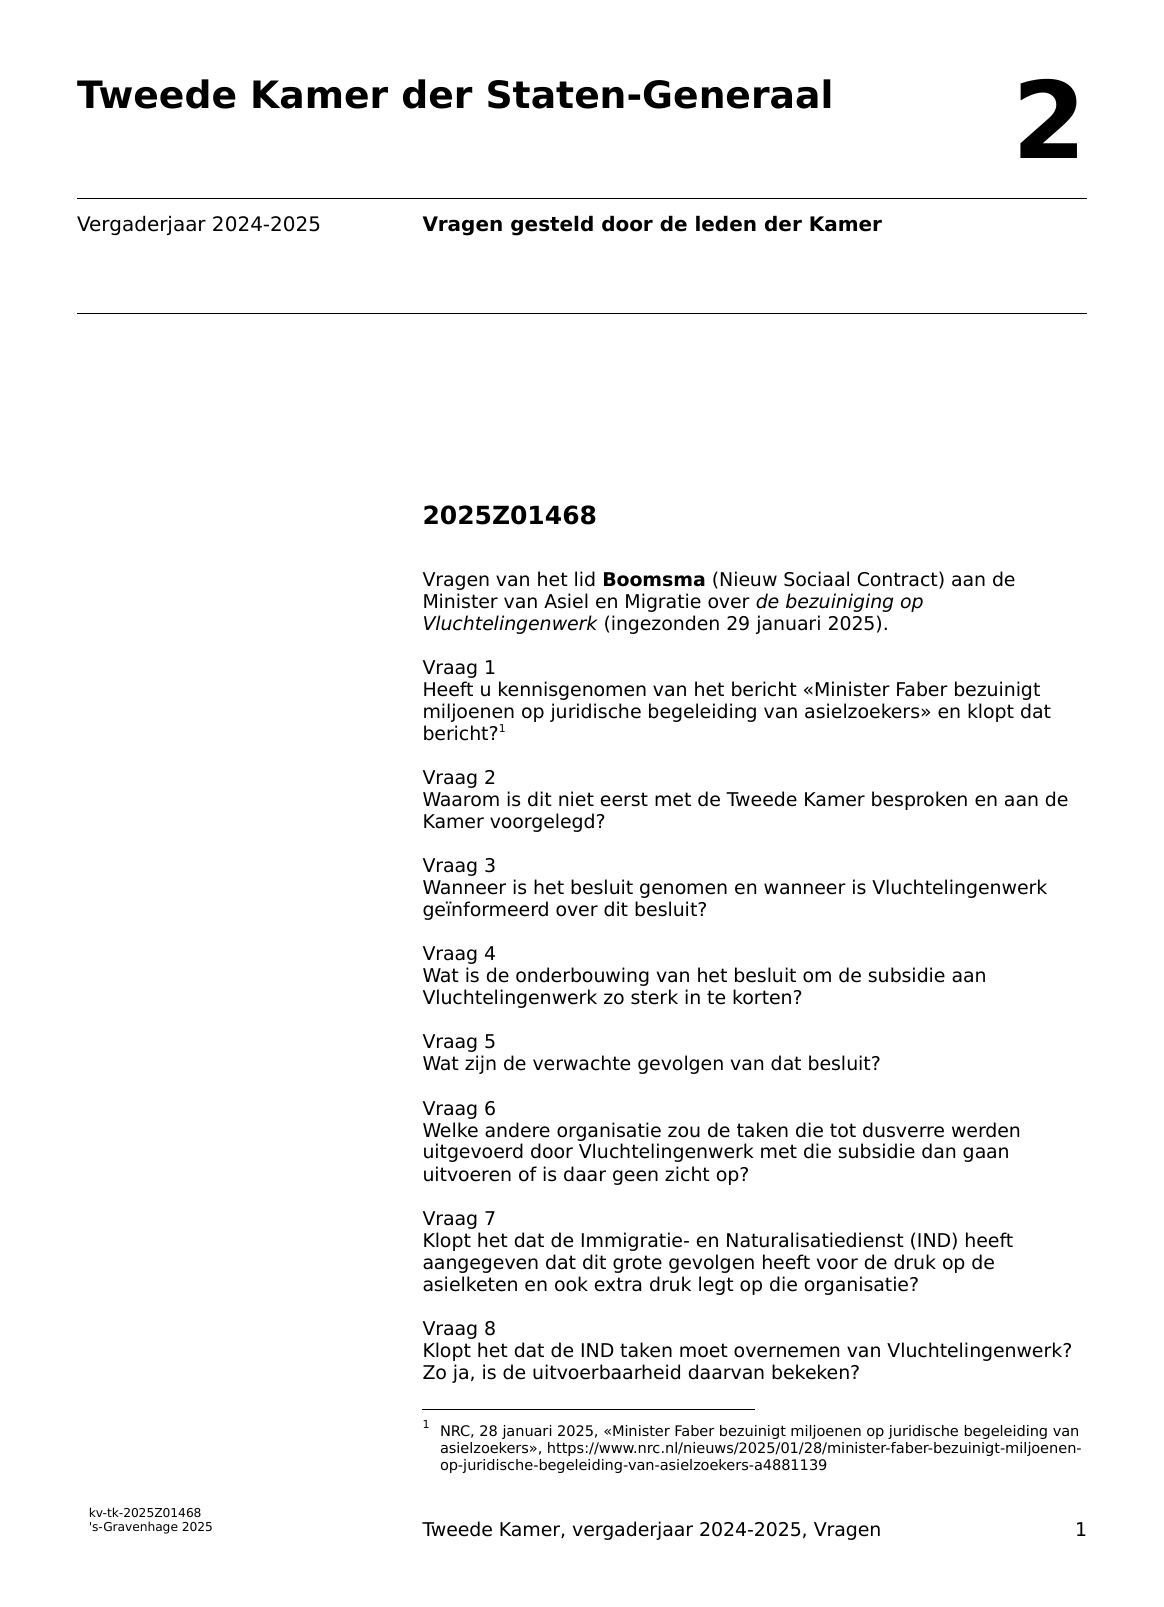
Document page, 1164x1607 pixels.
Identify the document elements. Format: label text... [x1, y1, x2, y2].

text Heeft u kennisgenomen van het bericht «Minister Faber bezuinigt miljoenen op juridische begeleiding van asielzoekers» en klopt dat bericht? [422, 679, 1087, 745]
text Vraag 4 [422, 943, 1087, 965]
text Waarom is dit niet eerst met de Tweede Kamer besproken en aan de Kamer voorgelegd? [422, 789, 1087, 833]
table_cell Vragen gesteld door de leden der Kamer [422, 199, 1087, 313]
table_header Tweede Kamer der Staten-Generaal [77, 59, 886, 198]
text kv-tk-2025Z01468 [88, 1506, 323, 1520]
text 2025Z01468 [422, 501, 1087, 531]
text Klopt het dat de Immigratie- en Naturalisatiedienst (IND) heeft aangegeven dat dit grote gevolgen heeft voor de druk op de asielketen en ook extra druk legt op die organisatie? [422, 1229, 1087, 1296]
text Wat zijn de verwachte gevolgen van dat besluit? [422, 1053, 1087, 1075]
text Vraag 5 [422, 1031, 1087, 1053]
table_header 2 [886, 59, 1087, 198]
text Vraag 6 [422, 1097, 1087, 1119]
text Klopt het dat de IND taken moet overnemen van Vluchtelingenwerk? Zo ja, is de uitvoerbaarheid daarvan bekeken? [422, 1340, 1087, 1384]
text Vraag 8 [422, 1318, 1087, 1340]
text Vraag 3 [422, 855, 1087, 877]
text 's-Gravenhage 2025 [88, 1520, 323, 1534]
text Vraag 7 [422, 1208, 1087, 1229]
text Wat is de onderbouwing van het besluit om de subsidie aan Vluchtelingenwerk zo sterk in te korten? [422, 965, 1087, 1009]
table_cell Vergaderjaar 2024-2025 [77, 199, 422, 313]
text Welke andere organisatie zou de taken die tot dusverre werden uitgevoerd door Vluchtelingenwerk met die subsidie dan gaan uitvoeren of is daar geen zicht op? [422, 1119, 1087, 1185]
text NRC, 28 januari 2025, «Minister Faber bezuinigt miljoenen op juridische begeleiding van asielzoekers», https://www.nrc.nl/nieuws/2025/01/28/minister-faber-bezuinigt-miljoenen-op-juridische-begeleiding-van-asielzoekers-a4881139 [422, 1418, 1087, 1474]
text Vragen van het lid Boomsma (Nieuw Sociaal Contract) aan de Minister van Asiel en Migratie over de bezuiniging op Vluchtelingenwerk (ingezonden 29 januari 2025). [422, 569, 1087, 635]
text Vraag 2 [422, 767, 1087, 789]
text Vraag 1 [422, 657, 1087, 679]
text Wanneer is het besluit genomen en wanneer is Vluchtelingenwerk geïnformeerd over dit besluit? [422, 877, 1087, 921]
